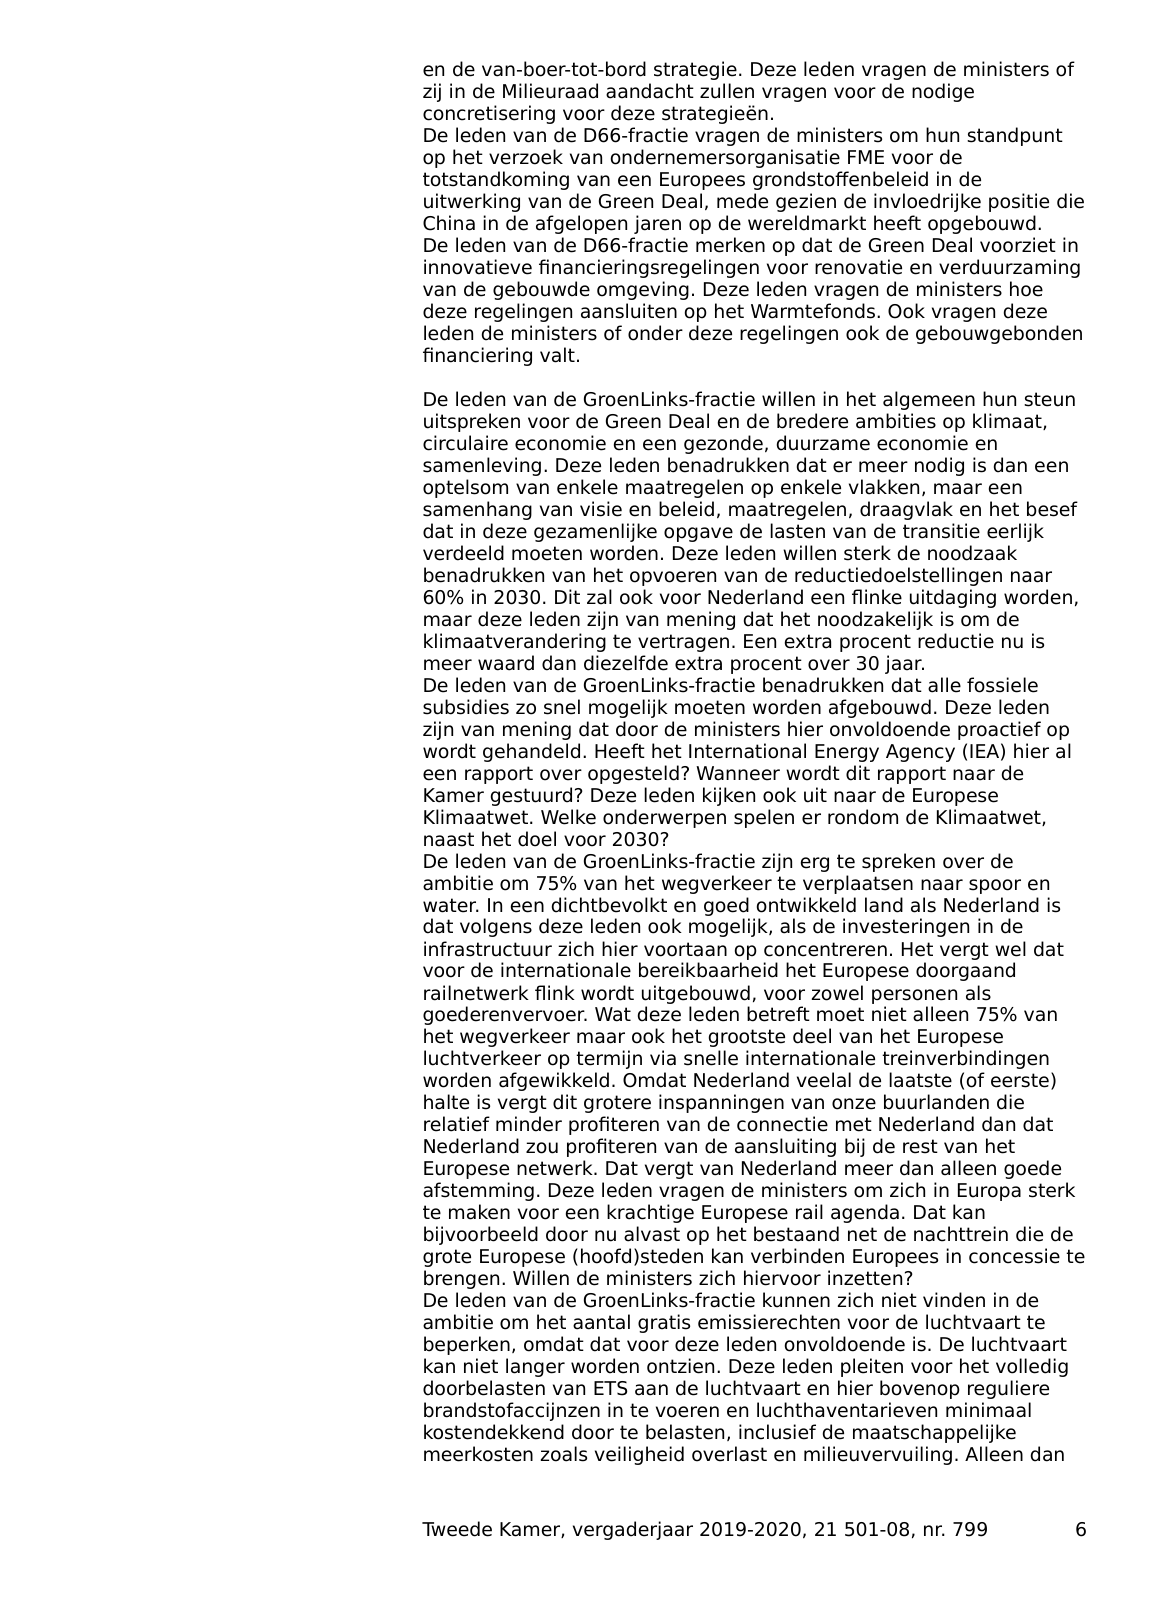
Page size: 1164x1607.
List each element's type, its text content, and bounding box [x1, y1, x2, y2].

text De leden van de GroenLinks-fractie kunnen zich niet vinden in de ambitie om het aantal gratis emissierechten voor de luchtvaart te beperken, omdat dat voor deze leden onvoldoende is. De luchtvaart kan niet langer worden ontzien. Deze leden pleiten voor het volledig doorbelasten van ETS aan de luchtvaart en hier bovenop reguliere brandstofaccijnzen in te voeren en luchthaventarieven minimaal kostendekkend door te belasten, inclusief de maatschappelijke meerkosten zoals veiligheid overlast en milieuvervuiling. Alleen dan [422, 1290, 1087, 1466]
text De leden van de GroenLinks-fractie benadrukken dat alle fossiele subsidies zo snel mogelijk moeten worden afgebouwd. Deze leden zijn van mening dat door de ministers hier onvoldoende proactief op wordt gehandeld. Heeft het International Energy Agency (IEA) hier al een rapport over opgesteld? Wanneer wordt dit rapport naar de Kamer gestuurd? Deze leden kijken ook uit naar de Europese Klimaatwet. Welke onderwerpen spelen er rondom de Klimaatwet, naast het doel voor 2030? [422, 675, 1087, 851]
text en de van-boer-tot-bord strategie. Deze leden vragen de ministers of zij in de Milieuraad aandacht zullen vragen voor de nodige concretisering voor deze strategieën. [422, 59, 1087, 125]
text De leden van de D66-fractie merken op dat de Green Deal voorziet in innovatieve financieringsregelingen voor renovatie en verduurzaming van de gebouwde omgeving. Deze leden vragen de ministers hoe deze regelingen aansluiten op het Warmtefonds. Ook vragen deze leden de ministers of onder deze regelingen ook de gebouwgebonden financiering valt. [422, 235, 1087, 367]
text De leden van de GroenLinks-fractie zijn erg te spreken over de ambitie om 75% van het wegverkeer te verplaatsen naar spoor en water. In een dichtbevolkt en goed ontwikkeld land als Nederland is dat volgens deze leden ook mogelijk, als de investeringen in de infrastructuur zich hier voortaan op concentreren. Het vergt wel dat voor de internationale bereikbaarheid het Europese doorgaand railnetwerk flink wordt uitgebouwd, voor zowel personen als goederenvervoer. Wat deze leden betreft moet niet alleen 75% van het wegverkeer maar ook het grootste deel van het Europese luchtverkeer op termijn via snelle internationale treinverbindingen worden afgewikkeld. Omdat Nederland veelal de laatste (of eerste) halte is vergt dit grotere inspanningen van onze buurlanden die relatief minder profiteren van de connectie met Nederland dan dat Nederland zou profiteren van de aansluiting bij de rest van het Europese netwerk. Dat vergt van Nederland meer dan alleen goede afstemming. Deze leden vragen de ministers om zich in Europa sterk te maken voor een krachtige Europese rail agenda. Dat kan bijvoorbeeld door nu alvast op het bestaand net de nachttrein die de grote Europese (hoofd)steden kan verbinden Europees in concessie te brengen. Willen de ministers zich hiervoor inzetten? [422, 851, 1087, 1290]
text De leden van de D66-fractie vragen de ministers om hun standpunt op het verzoek van ondernemersorganisatie FME voor de totstandkoming van een Europees grondstoffenbeleid in de uitwerking van de Green Deal, mede gezien de invloedrijke positie die China in de afgelopen jaren op de wereldmarkt heeft opgebouwd. [422, 125, 1087, 235]
text De leden van de GroenLinks-fractie willen in het algemeen hun steun uitspreken voor de Green Deal en de bredere ambities op klimaat, circulaire economie en een gezonde, duurzame economie en samenleving. Deze leden benadrukken dat er meer nodig is dan een optelsom van enkele maatregelen op enkele vlakken, maar een samenhang van visie en beleid, maatregelen, draagvlak en het besef dat in deze gezamenlijke opgave de lasten van de transitie eerlijk verdeeld moeten worden. Deze leden willen sterk de noodzaak benadrukken van het opvoeren van de reductiedoelstellingen naar 60% in 2030. Dit zal ook voor Nederland een flinke uitdaging worden, maar deze leden zijn van mening dat het noodzakelijk is om de klimaatverandering te vertragen. Een extra procent reductie nu is meer waard dan diezelfde extra procent over 30 jaar. [422, 389, 1087, 675]
